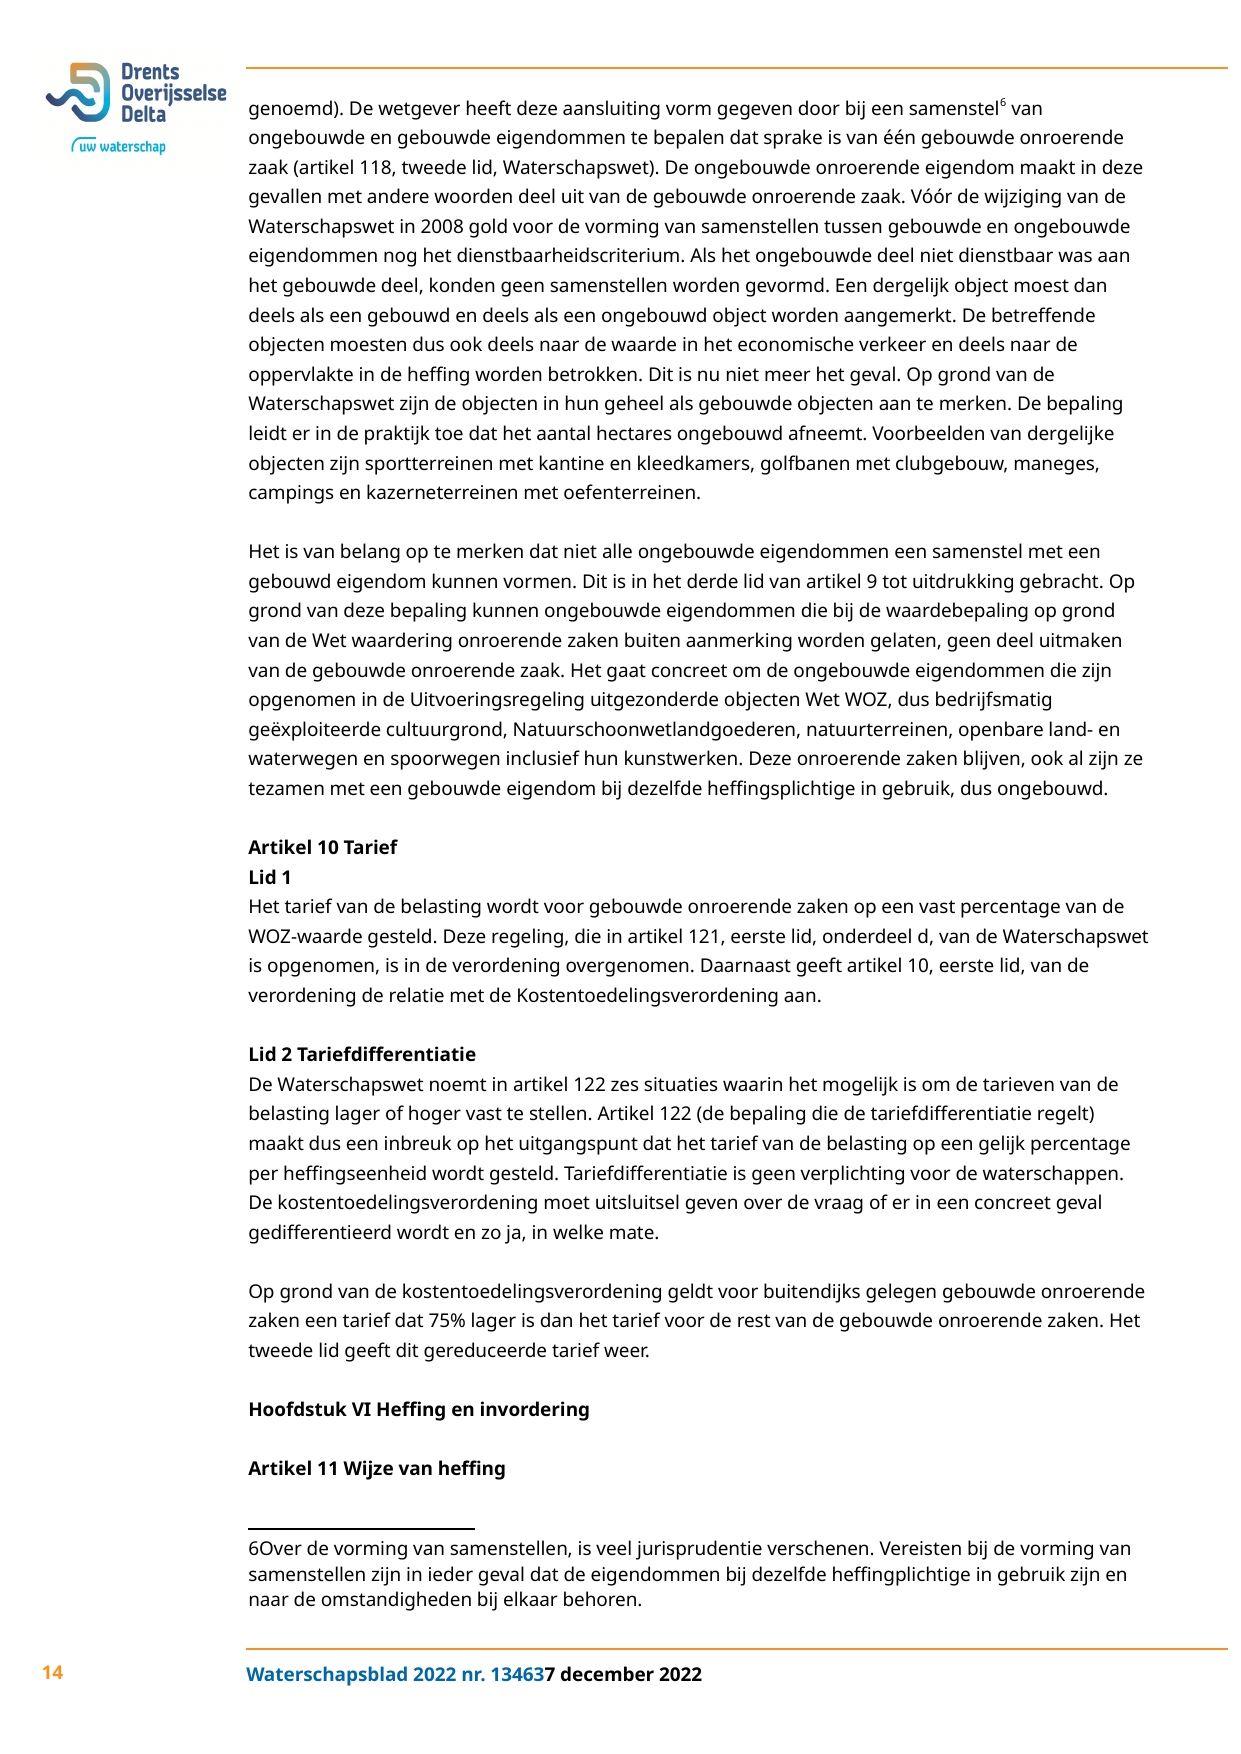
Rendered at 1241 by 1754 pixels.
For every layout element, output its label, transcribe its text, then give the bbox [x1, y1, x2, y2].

text Artikel 11 Wijze van heffing [248, 1456, 1152, 1481]
text Het is van belang op te merken dat niet alle ongebouwde eigendommen een samenstel met een gebouwd eigendom kunnen vormen. Dit is in het derde lid van artikel 9 tot uitdrukking gebracht. Op grond van deze bepaling kunnen ongebouwde eigendommen die bij de waardebepaling op grond van de Wet waardering onroerende zaken buiten aanmerking worden gelaten, geen deel uitmaken van de gebouwde onroerende zaak. Het gaat concreet om de ongebouwde eigendommen die zijn opgenomen in de Uitvoeringsregeling uitgezonderde objecten Wet WOZ, dus bedrijfsmatig geëxploiteerde cultuurgrond, Natuurschoonwetlandgoederen, natuurterreinen, openbare land- en waterwegen en spoorwegen inclusief hun kunstwerken. Deze onroerende zaken blijven, ook al zijn ze tezamen met een gebouwde eigendom bij dezelfde heffingsplichtige in gebruik, dus ongebouwd. [248, 538, 1152, 801]
text Over de vorming van samenstellen, is veel jurisprudentie verschenen. Vereisten bij de vorming van samenstellen zijn in ieder geval dat de eigendommen bij dezelfde heffingplichtige in gebruik zijn en naar de omstandigheden bij elkaar behoren. [248, 1535, 1152, 1612]
text Het tarief van de belasting wordt voor gebouwde onroerende zaken op een vast percentage van de WOZ-waarde gesteld. Deze regeling, die in artikel 121, eerste lid, onderdeel d, van de Waterschapswet is opgenomen, is in de verordening overgenomen. Daarnaast geeft artikel 10, eerste lid, van de verordening de relatie met de Kostentoedelingsverordening aan. [248, 893, 1152, 1008]
text Hoofdstuk VI Heffing en invordering [248, 1396, 1152, 1422]
text Op grond van de kostentoedelingsverordening geldt voor buitendijks gelegen gebouwde onroerende zaken een tarief dat 75% lager is dan het tarief voor de rest van de gebouwde onroerende zaken. Het tweede lid geeft dit gereduceerde tarief weer. [248, 1278, 1152, 1363]
text Lid 2 Tariefdifferentiatie [248, 1041, 1152, 1067]
picture [41, 47, 231, 172]
text Lid 1 [248, 864, 1152, 890]
text genoemd). De wetgever heeft deze aansluiting vorm gegeven door bij een samenstel van ongebouwde en gebouwde eigendommen te bepalen dat sprake is van één gebouwde onroerende zaak (artikel 118, tweede lid, Waterschapswet). De ongebouwde onroerende eigendom maakt in deze gevallen met andere woorden deel uit van de gebouwde onroerende zaak. Vóór de wijziging van de Waterschapswet in 2008 gold voor de vorming van samenstellen tussen gebouwde en ongebouwde eigendommen nog het dienstbaarheidscriterium. Als het ongebouwde deel niet dienstbaar was aan het gebouwde deel, konden geen samenstellen worden gevormd. Een dergelijk object moest dan deels als een gebouwd en deels als een ongebouwd object worden aangemerkt. De betreffende objecten moesten dus ook deels naar de waarde in het economische verkeer en deels naar de oppervlakte in de heffing worden betrokken. Dit is nu niet meer het geval. Op grond van de Waterschapswet zijn de objecten in hun geheel als gebouwde objecten aan te merken. De bepaling leidt er in de praktijk toe dat het aantal hectares ongebouwd afneemt. Voorbeelden van dergelijke objecten zijn sportterreinen met kantine en kleedkamers, golfbanen met clubgebouw, maneges, campings en kazerneterreinen met oefenterreinen. [248, 95, 1152, 505]
text De Waterschapswet noemt in artikel 122 zes situaties waarin het mogelijk is om de tarieven van de belasting lager of hoger vast te stellen. Artikel 122 (de bepaling die de tariefdifferentiatie regelt) maakt dus een inbreuk op het uitgangspunt dat het tarief van de belasting op een gelijk percentage per heffingseenheid wordt gesteld. Tariefdifferentiatie is geen verplichting voor de waterschappen. De kostentoedelingsverordening moet uitsluitsel geven over de vraag of er in een concreet geval gedifferentieerd wordt en zo ja, in welke mate. [248, 1071, 1152, 1245]
text Artikel 10 Tarief [248, 834, 1152, 860]
